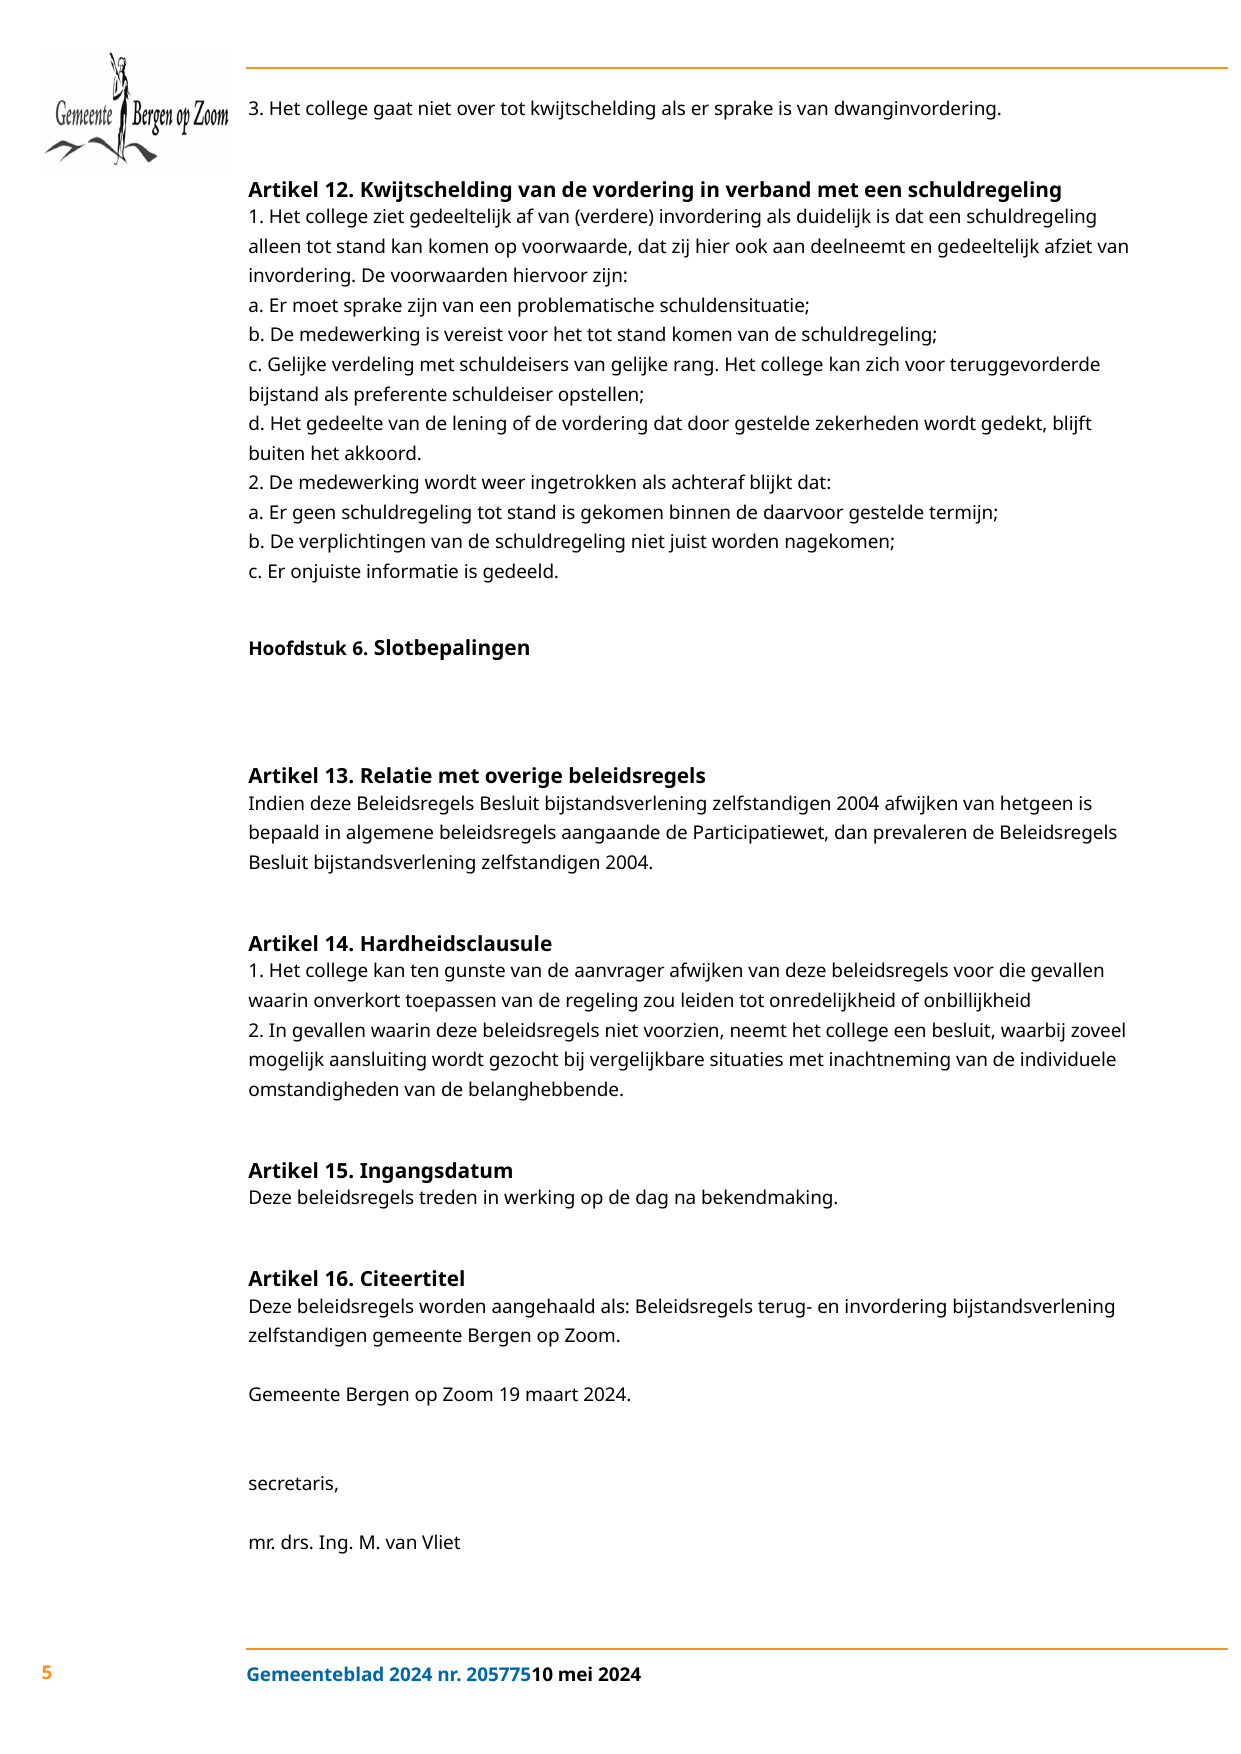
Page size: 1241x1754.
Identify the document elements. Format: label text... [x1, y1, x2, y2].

text Indien deze Beleidsregels Besluit bijstandsverlening zelfstandigen 2004 afwijken van hetgeen is bepaald in algemene beleidsregels aangaande de Participatiewet, dan prevaleren de Beleidsregels Besluit bijstandsverlening zelfstandigen 2004. [248, 790, 1152, 875]
text Artikel 15. Ingangsdatum [248, 1156, 1152, 1184]
text Deze beleidsregels worden aangehaald als: Beleidsregels terug- en invordering bijstandsverlening zelfstandigen gemeente Bergen op Zoom. [248, 1293, 1152, 1348]
text a. Er moet sprake zijn van een problematische schuldensituatie; [248, 292, 1152, 318]
text Hoofdstuk 6. Slotbepalingen [248, 633, 1152, 662]
text Deze beleidsregels treden in werking op de dag na bekendmaking. [248, 1184, 1152, 1210]
text 3. Het college gaat niet over tot kwijtschelding als er sprake is van dwanginvordering. [248, 95, 1152, 121]
text a. Er geen schuldregeling tot stand is gekomen binnen de daarvoor gestelde termijn; [248, 499, 1152, 525]
text secretaris, [248, 1470, 1152, 1496]
text 2. De medewerking wordt weer ingetrokken als achteraf blijkt dat: [248, 469, 1152, 495]
text 1. Het college ziet gedeeltelijk af van (verdere) invordering als duidelijk is dat een schuldregeling alleen tot stand kan komen op voorwaarde, dat zij hier ook aan deelneemt en gedeeltelijk afziet van invordering. De voorwaarden hiervoor zijn: [248, 203, 1152, 288]
text c. Er onjuiste informatie is gedeeld. [248, 558, 1152, 584]
text Gemeente Bergen op Zoom 19 maart 2024. [248, 1382, 1152, 1407]
picture [41, 47, 231, 172]
text b. De verplichtingen van de schuldregeling niet juist worden nagekomen; [248, 529, 1152, 554]
text Artikel 13. Relatie met overige beleidsregels [248, 762, 1152, 790]
text c. Gelijke verdeling met schuldeisers van gelijke rang. Het college kan zich voor teruggevorderde bijstand als preferente schuldeiser opstellen; [248, 351, 1152, 406]
text 2. In gevallen waarin deze beleidsregels niet voorzien, neemt het college een besluit, waarbij zoveel mogelijk aansluiting wordt gezocht bij vergelijkbare situaties met inachtneming van de individuele omstandigheden van de belanghebbende. [248, 1017, 1152, 1102]
text 1. Het college kan ten gunste van de aanvrager afwijken van deze beleidsregels voor die gevallen waarin onverkort toepassen van de regeling zou leiden tot onredelijkheid of onbillijkheid [248, 958, 1152, 1013]
text Artikel 12. Kwijtschelding van de vordering in verband met een schuldregeling [248, 175, 1152, 203]
text mr. drs. Ing. M. van Vliet [248, 1529, 1152, 1555]
text d. Het gedeelte van de lening of de vordering dat door gestelde zekerheden wordt gedekt, blijft buiten het akkoord. [248, 410, 1152, 466]
text Artikel 14. Hardheidsclausule [248, 929, 1152, 958]
text Artikel 16. Citeertitel [248, 1264, 1152, 1293]
text b. De medewerking is vereist voor het tot stand komen van de schuldregeling; [248, 322, 1152, 347]
